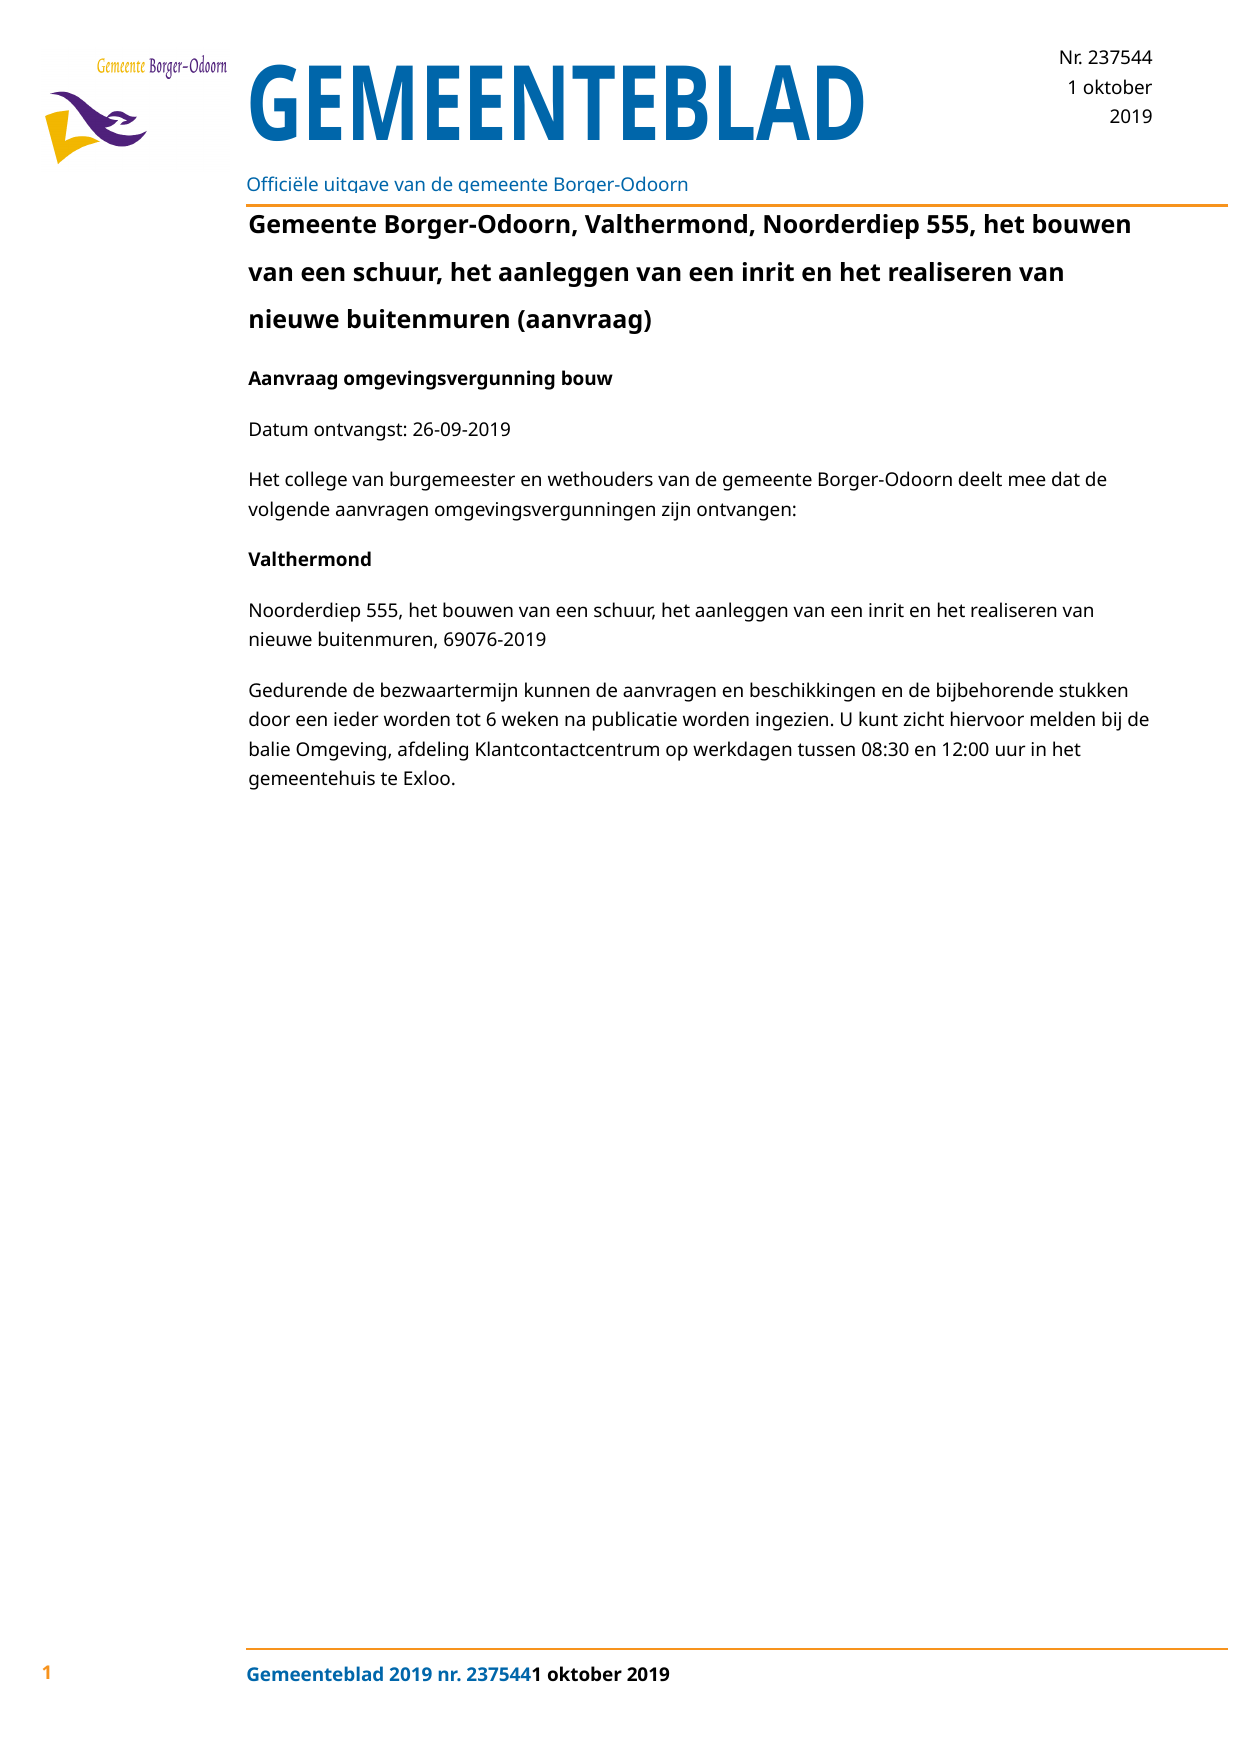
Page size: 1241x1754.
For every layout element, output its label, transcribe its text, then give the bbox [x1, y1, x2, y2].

text Valthermond [248, 546, 1152, 572]
text Gemeente Borger-Odoorn, Valthermond, Noorderdiep 555, het bouwen van een schuur, het aanleggen van een inrit en het realiseren van nieuwe buitenmuren (aanvraag) [248, 207, 1152, 336]
picture [41, 47, 231, 172]
text Datum ontvangst: 26-09-2019 [248, 416, 1152, 442]
text Noorderdiep 555, het bouwen van een schuur, het aanleggen van een inrit en het realiseren van nieuwe buitenmuren, 69076-2019 [248, 597, 1152, 652]
text Gedurende de bezwaartermijn kunnen de aanvragen en beschikkingen en de bijbehorende stukken door een ieder worden tot 6 weken na publicatie worden ingezien. U kunt zicht hiervoor melden bij de balie Omgeving, afdeling Klantcontactcentrum op werkdagen tussen 08:30 en 12:00 uur in het gemeentehuis te Exloo. [248, 677, 1152, 791]
text Het college van burgemeester en wethouders van de gemeente Borger-Odoorn deelt mee dat de volgende aanvragen omgevingsvergunningen zijn ontvangen: [248, 466, 1152, 522]
text Aanvraag omgevingsvergunning bouw [248, 366, 1152, 391]
